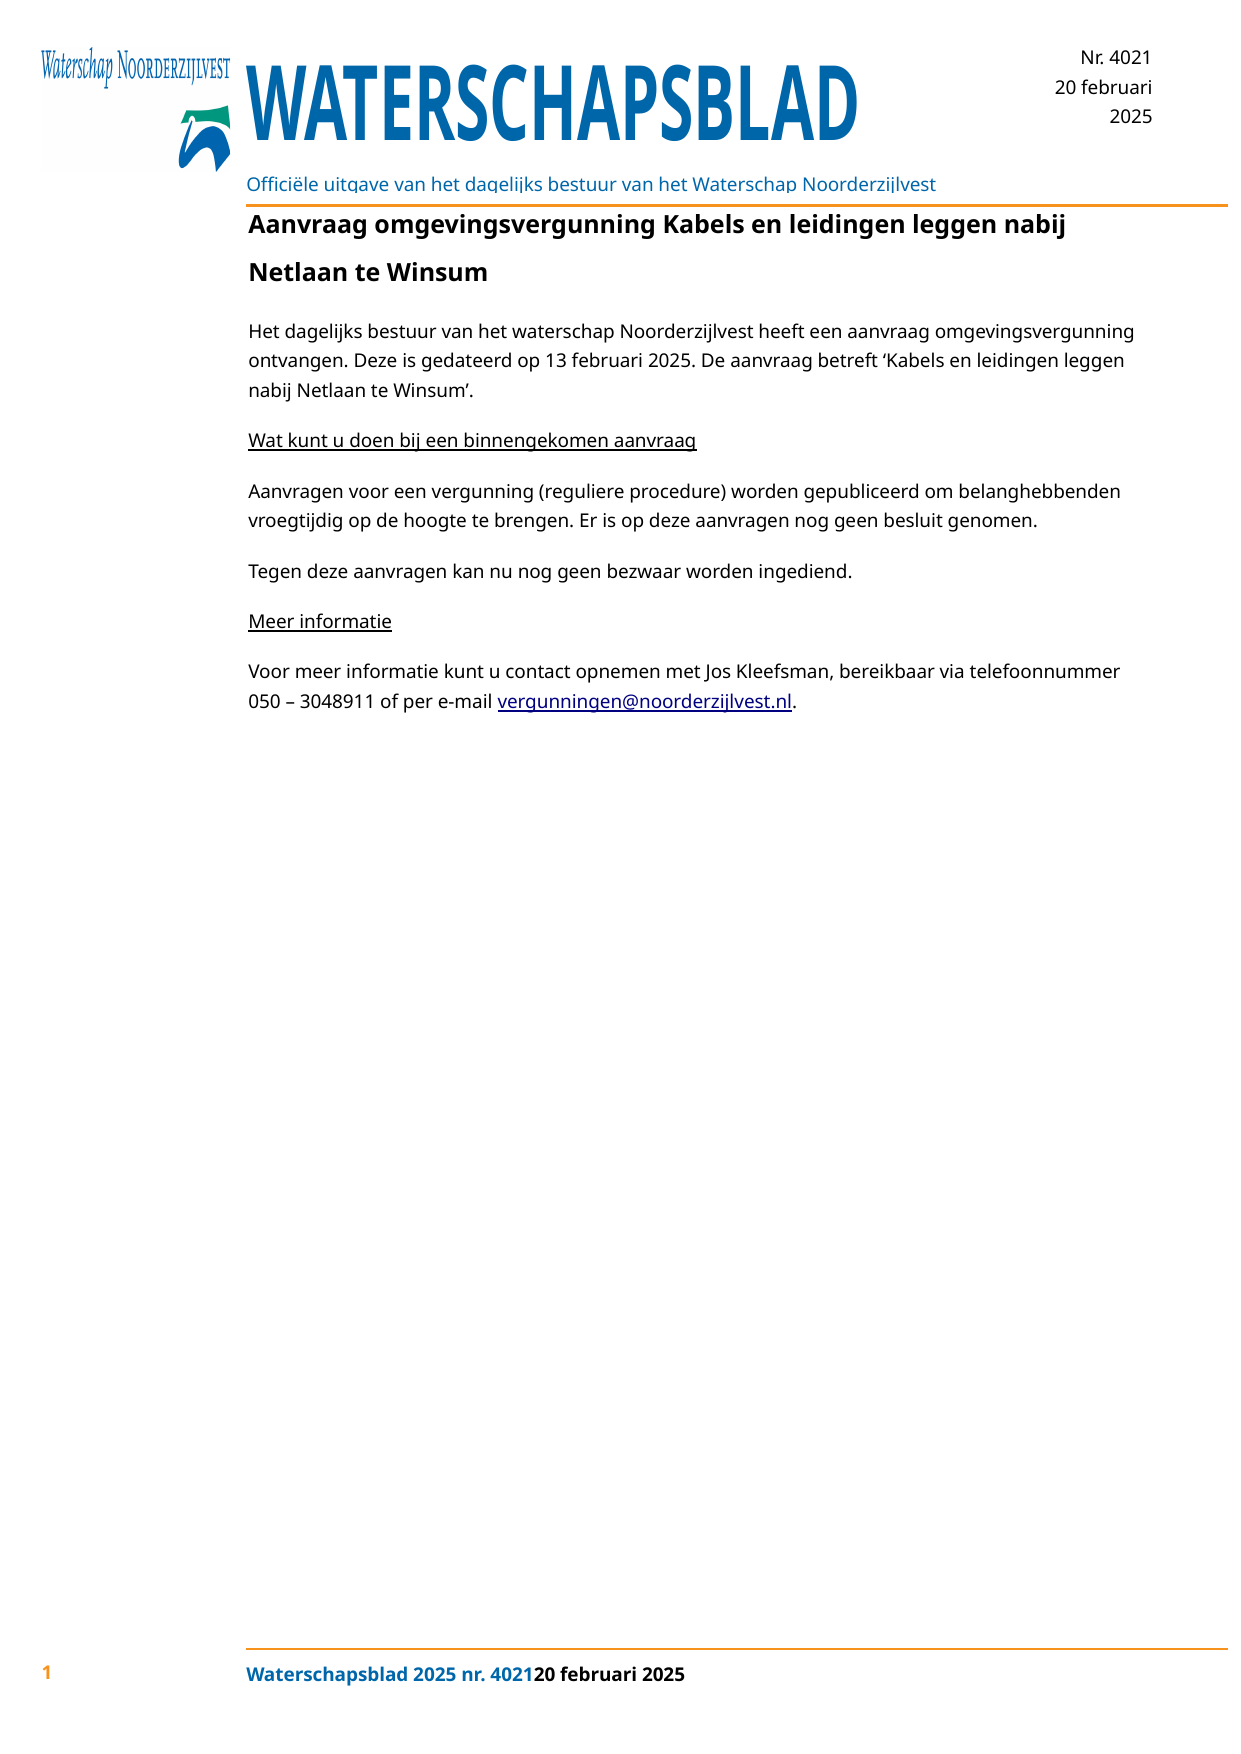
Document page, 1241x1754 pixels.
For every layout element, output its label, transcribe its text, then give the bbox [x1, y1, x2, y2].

text Aanvragen voor een vergunning (reguliere procedure) worden gepubliceerd om belanghebbenden vroegtijdig op de hoogte te brengen. Er is op deze aanvragen nog geen besluit genomen. [248, 478, 1152, 533]
text Meer informatie [248, 608, 1152, 634]
text Het dagelijks bestuur van het waterschap Noorderzijlvest heeft een aanvraag omgevingsvergunning ontvangen. Deze is gedateerd op 13 februari 2025. De aanvraag betreft ‘Kabels en leidingen leggen nabij Netlaan te Winsum’. [248, 318, 1152, 403]
text Voor meer informatie kunt u contact opnemen met Jos Kleefsman, bereikbaar via telefoonnummer 050 – 3048911 of per e-mail vergunningen@noorderzijlvest.nl. [248, 659, 1152, 714]
picture [41, 47, 231, 172]
text Aanvraag omgevingsvergunning Kabels en leidingen leggen nabij Netlaan te Winsum [248, 207, 1152, 288]
text Wat kunt u doen bij een binnengekomen aanvraag [248, 427, 1152, 453]
text Tegen deze aanvragen kan nu nog geen bezwaar worden ingediend. [248, 558, 1152, 584]
